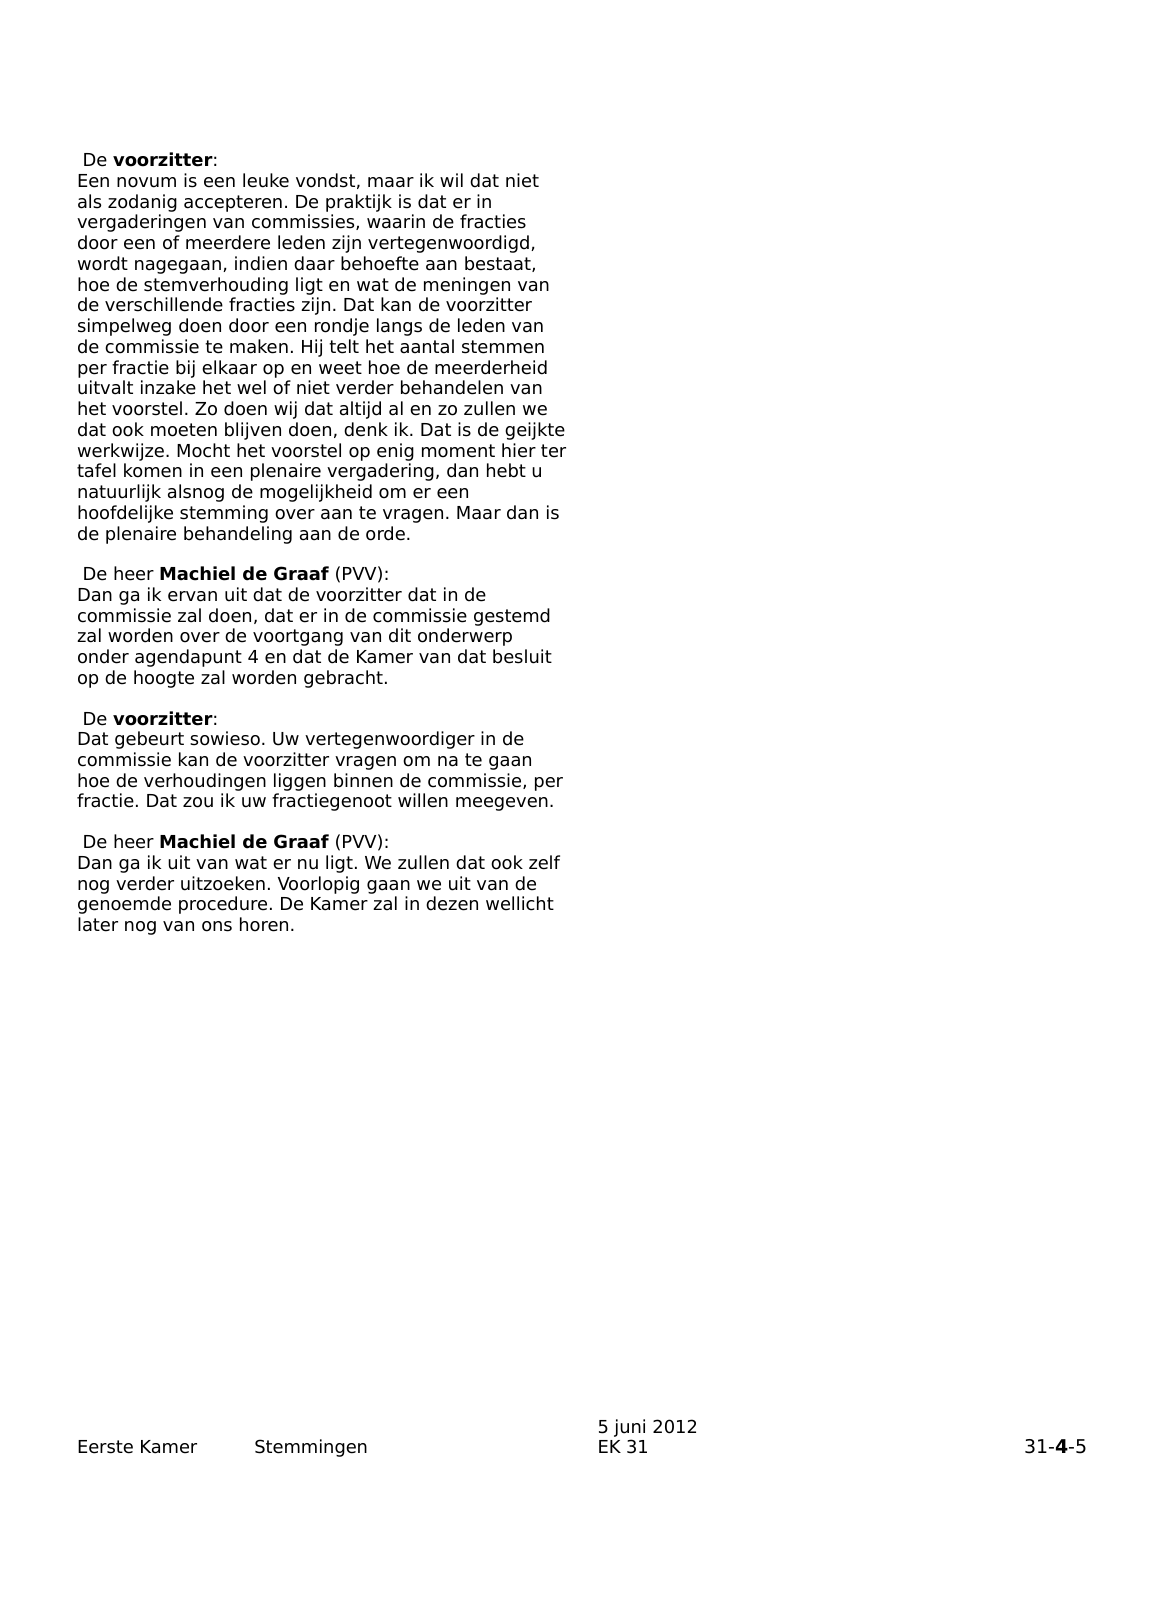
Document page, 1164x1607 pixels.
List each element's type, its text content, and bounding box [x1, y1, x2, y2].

text Dan ga ik uit van wat er nu ligt. We zullen dat ook zelf nog verder uitzoeken. Voorlopig gaan we uit van de genoemde procedure. De Kamer zal in dezen wellicht later nog van ons horen. [77, 853, 567, 936]
text Een novum is een leuke vondst, maar ik wil dat niet als zodanig accepteren. De praktijk is dat er in vergaderingen van commissies, waarin de fracties door een of meerdere leden zijn vertegenwoordigd, wordt nagegaan, indien daar behoefte aan bestaat, hoe de stemverhouding ligt en wat de meningen van de verschillende fracties zijn. Dat kan de voorzitter simpelweg doen door een rondje langs de leden van de commissie te maken. Hij telt het aantal stemmen per fractie bij elkaar op en weet hoe de meerderheid uitvalt inzake het wel of niet verder behandelen van het voorstel. Zo doen wij dat altijd al en zo zullen we dat ook moeten blijven doen, denk ik. Dat is de geijkte werkwijze. Mocht het voorstel op enig moment hier ter tafel komen in een plenaire vergadering, dan hebt u natuurlijk alsnog de mogelijkheid om er een hoofdelijke stemming over aan te vragen. Maar dan is de plenaire behandeling aan de orde. [77, 171, 567, 544]
text Dan ga ik ervan uit dat de voorzitter dat in de commissie zal doen, dat er in de commissie gestemd zal worden over de voortgang van dit onderwerp onder agendapunt 4 en dat de Kamer van dat besluit op de hoogte zal worden gebracht. [77, 585, 567, 688]
text Dat gebeurt sowieso. Uw vertegenwoordiger in de commissie kan de voorzitter vragen om na te gaan hoe de verhoudingen liggen binnen de commissie, per fractie. Dat zou ik uw fractiegenoot willen meegeven. [77, 729, 567, 812]
text De heer Machiel de Graaf (PVV): [77, 832, 567, 853]
text De voorzitter: [77, 708, 567, 729]
text De voorzitter: [77, 150, 567, 171]
text De heer Machiel de Graaf (PVV): [77, 564, 567, 585]
